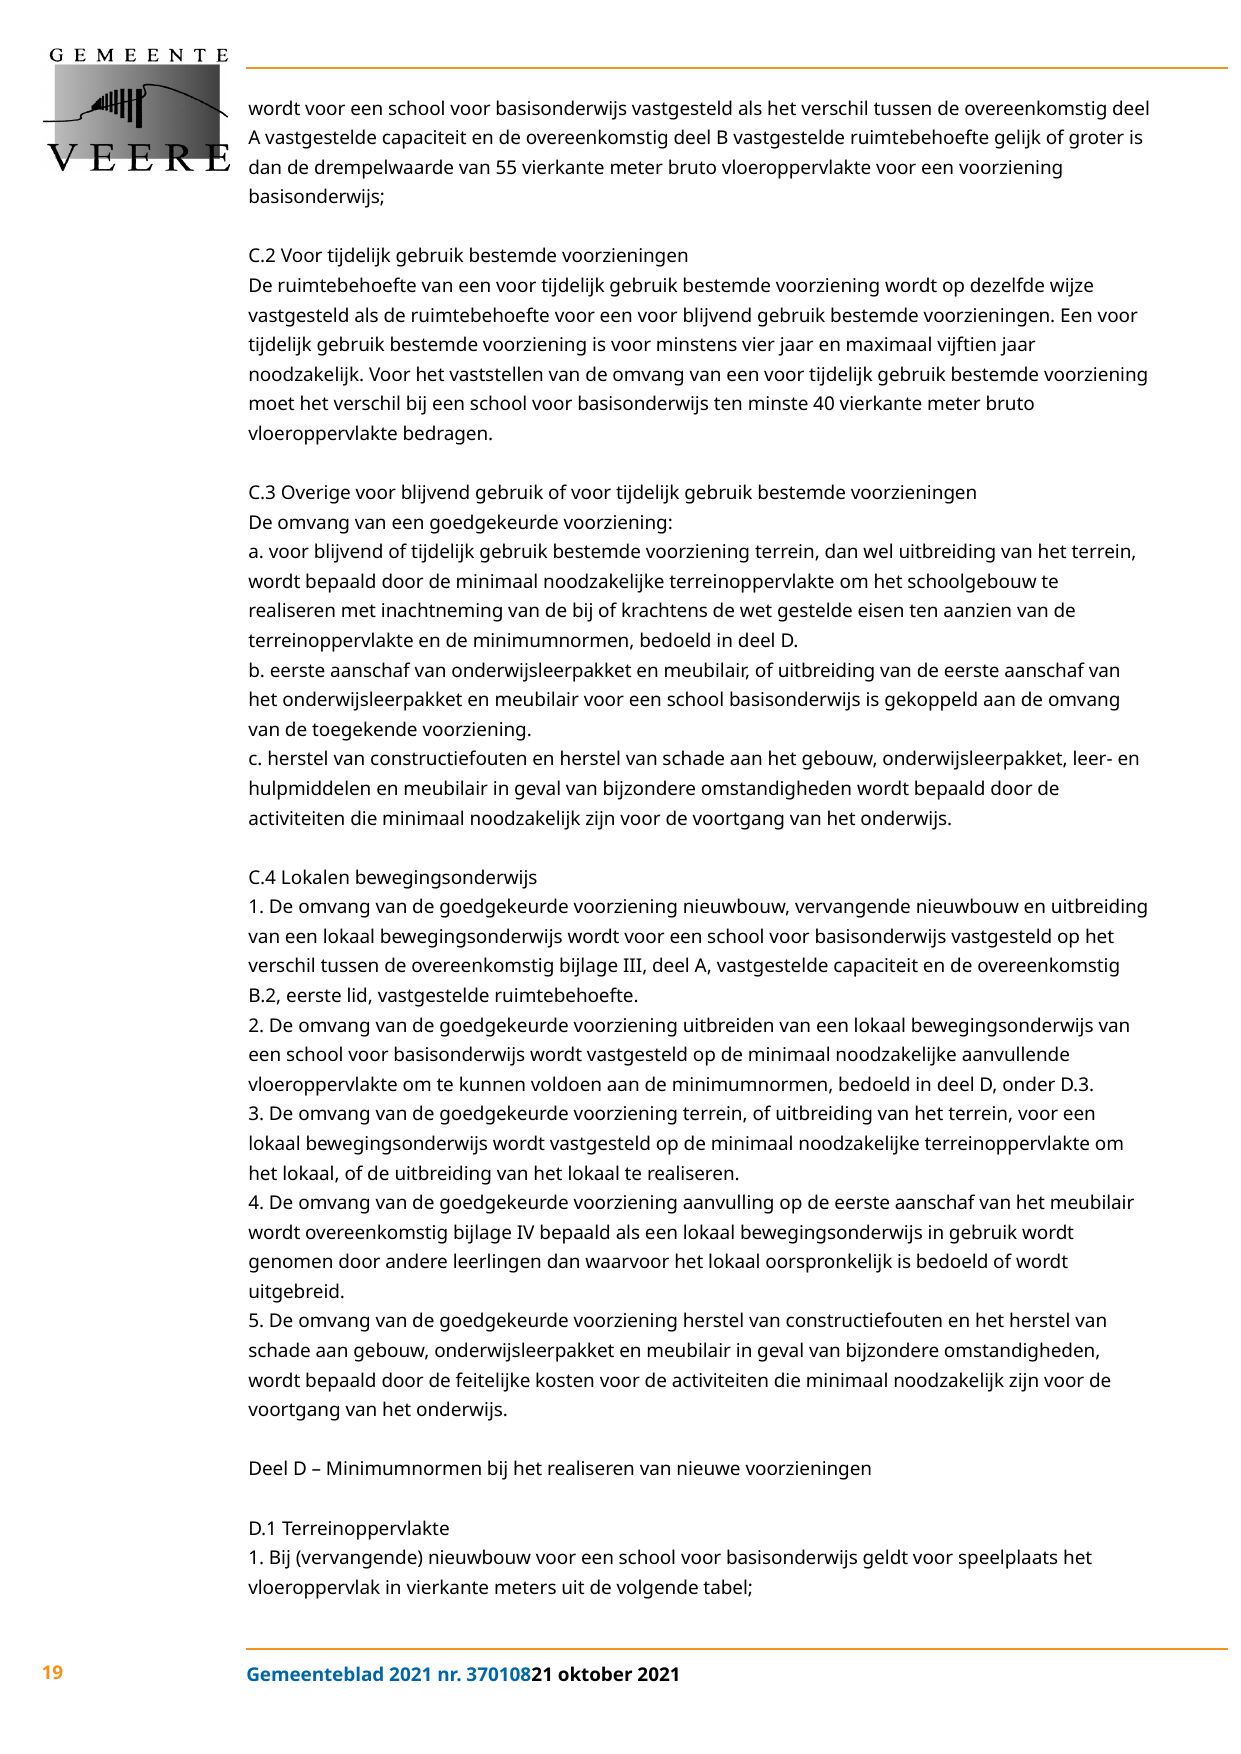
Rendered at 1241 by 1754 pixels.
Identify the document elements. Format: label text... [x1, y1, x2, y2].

text wordt voor een school voor basisonderwijs vastgesteld als het verschil tussen de overeenkomstig deel A vastgestelde capaciteit en de overeenkomstig deel B vastgestelde ruimtebehoefte gelijk of groter is dan de drempelwaarde van 55 vierkante meter bruto vloeroppervlakte voor een voorziening basisonderwijs; [248, 95, 1152, 209]
text 2. De omvang van de goedgekeurde voorziening uitbreiden van een lokaal bewegingsonderwijs van een school voor basisonderwijs wordt vastgesteld op de minimaal noodzakelijke aanvullende vloeroppervlakte om te kunnen voldoen aan de minimumnormen, bedoeld in deel D, onder D.3. [248, 1012, 1152, 1097]
text C.4 Lokalen bewegingsonderwijs [248, 864, 1152, 890]
text 1. De omvang van de goedgekeurde voorziening nieuwbouw, vervangende nieuwbouw en uitbreiding van een lokaal bewegingsonderwijs wordt voor een school voor basisonderwijs vastgesteld op het verschil tussen de overeenkomstig bijlage III, deel A, vastgestelde capaciteit en de overeenkomstig B.2, eerste lid, vastgestelde ruimtebehoefte. [248, 893, 1152, 1008]
text 5. De omvang van de goedgekeurde voorziening herstel van constructiefouten en het herstel van schade aan gebouw, onderwijsleerpakket en meubilair in geval van bijzondere omstandigheden, wordt bepaald door de feitelijke kosten voor de activiteiten die minimaal noodzakelijk zijn voor de voortgang van het onderwijs. [248, 1308, 1152, 1422]
text 1. Bij (vervangende) nieuwbouw voor een school voor basisonderwijs geldt voor speelplaats het vloeroppervlak in vierkante meters uit de volgende tabel; [248, 1544, 1152, 1600]
text De ruimtebehoefte van een voor tijdelijk gebruik bestemde voorziening wordt op dezelfde wijze vastgesteld als de ruimtebehoefte voor een voor blijvend gebruik bestemde voorzieningen. Een voor tijdelijk gebruik bestemde voorziening is voor minstens vier jaar en maximaal vijftien jaar noodzakelijk. Voor het vaststellen van de omvang van een voor tijdelijk gebruik bestemde voorziening moet het verschil bij een school voor basisonderwijs ten minste 40 vierkante meter bruto vloeroppervlakte bedragen. [248, 272, 1152, 446]
text 4. De omvang van de goedgekeurde voorziening aanvulling op de eerste aanschaf van het meubilair wordt overeenkomstig bijlage IV bepaald als een lokaal bewegingsonderwijs in gebruik wordt genomen door andere leerlingen dan waarvoor het lokaal oorspronkelijk is bedoeld of wordt uitgebreid. [248, 1189, 1152, 1304]
text 3. De omvang van de goedgekeurde voorziening terrein, of uitbreiding van het terrein, voor een lokaal bewegingsonderwijs wordt vastgesteld op de minimaal noodzakelijke terreinoppervlakte om het lokaal, of de uitbreiding van het lokaal te realiseren. [248, 1101, 1152, 1186]
text C.3 Overige voor blijvend gebruik of voor tijdelijk gebruik bestemde voorzieningen [248, 479, 1152, 505]
text De omvang van een goedgekeurde voorziening: [248, 509, 1152, 535]
picture [41, 47, 231, 172]
text D.1 Terreinoppervlakte [248, 1515, 1152, 1541]
text a. voor blijvend of tijdelijk gebruik bestemde voorziening terrein, dan wel uitbreiding van het terrein, wordt bepaald door de minimaal noodzakelijke terreinoppervlakte om het schoolgebouw te realiseren met inachtneming van de bij of krachtens de wet gestelde eisen ten aanzien van de terreinoppervlakte en de minimumnormen, bedoeld in deel D. [248, 538, 1152, 653]
text Deel D – Minimumnormen bij het realiseren van nieuwe voorzieningen [248, 1456, 1152, 1481]
text b. eerste aanschaf van onderwijsleerpakket en meubilair, of uitbreiding van de eerste aanschaf van het onderwijsleerpakket en meubilair voor een school basisonderwijs is gekoppeld aan de omvang van de toegekende voorziening. [248, 657, 1152, 742]
text C.2 Voor tijdelijk gebruik bestemde voorzieningen [248, 243, 1152, 268]
text c. herstel van constructiefouten en herstel van schade aan het gebouw, onderwijsleerpakket, leer- en hulpmiddelen en meubilair in geval van bijzondere omstandigheden wordt bepaald door de activiteiten die minimaal noodzakelijk zijn voor de voortgang van het onderwijs. [248, 746, 1152, 831]
